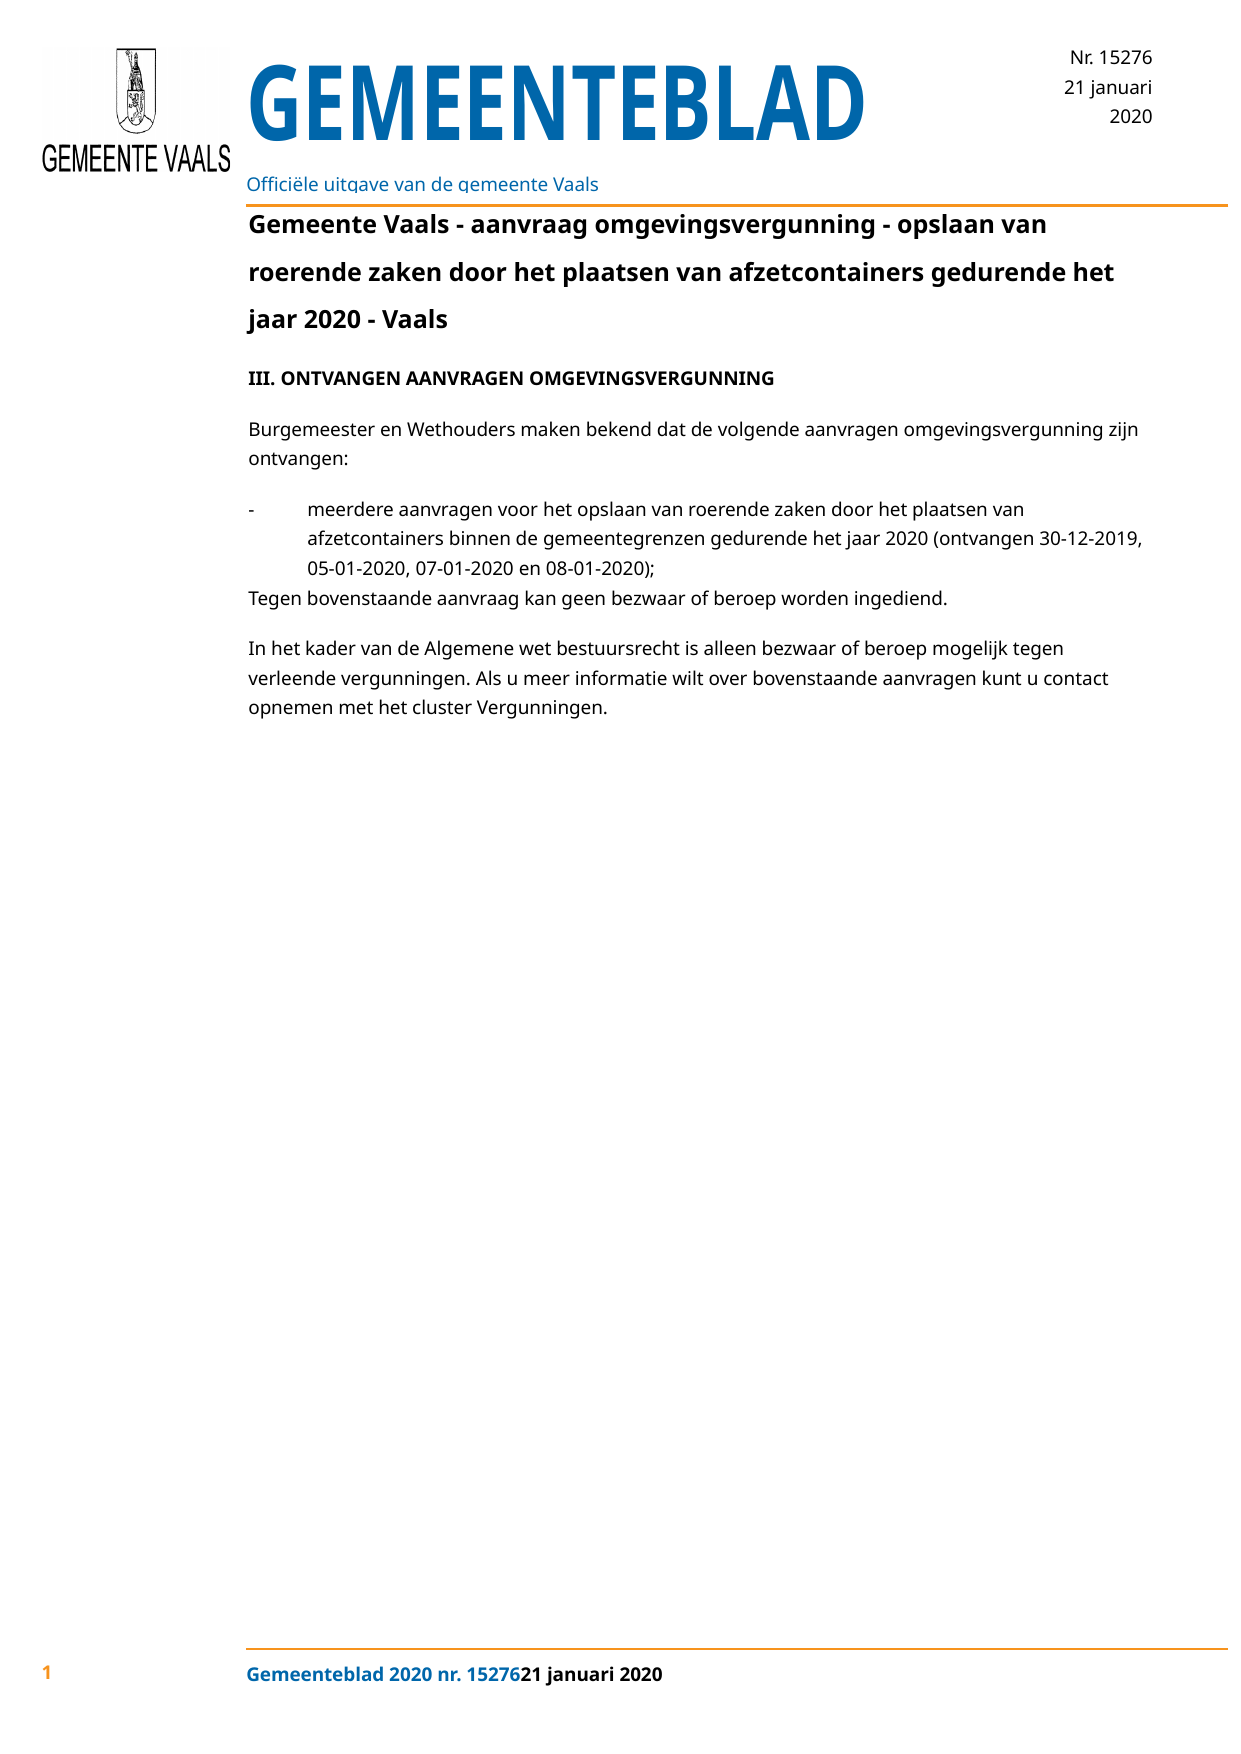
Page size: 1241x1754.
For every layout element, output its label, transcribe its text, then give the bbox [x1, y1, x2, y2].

text III. ONTVANGEN AANVRAGEN OMGEVINGSVERGUNNING [248, 366, 1152, 391]
list meerdere aanvragen voor het opslaan van roerende zaken door het plaatsen van afzetcontainers binnen de gemeentegrenzen gedurende het jaar 2020 (ontvangen 30-12-2019, 05-01-2020, 07-01-2020 en 08-01-2020); [248, 496, 1152, 581]
text Tegen bovenstaande aanvraag kan geen bezwaar of beroep worden ingediend. [248, 585, 1152, 610]
text Burgemeester en Wethouders maken bekend dat de volgende aanvragen omgevingsvergunning zijn ontvangen: [248, 416, 1152, 471]
picture [41, 47, 231, 172]
text In het kader van de Algemene wet bestuursrecht is alleen bezwaar of beroep mogelijk tegen verleende vergunningen. Als u meer informatie wilt over bovenstaande aanvragen kunt u contact opnemen met het cluster Vergunningen. [248, 635, 1152, 720]
text Gemeente Vaals - aanvraag omgevingsvergunning - opslaan van roerende zaken door het plaatsen van afzetcontainers gedurende het jaar 2020 - Vaals [248, 207, 1152, 336]
